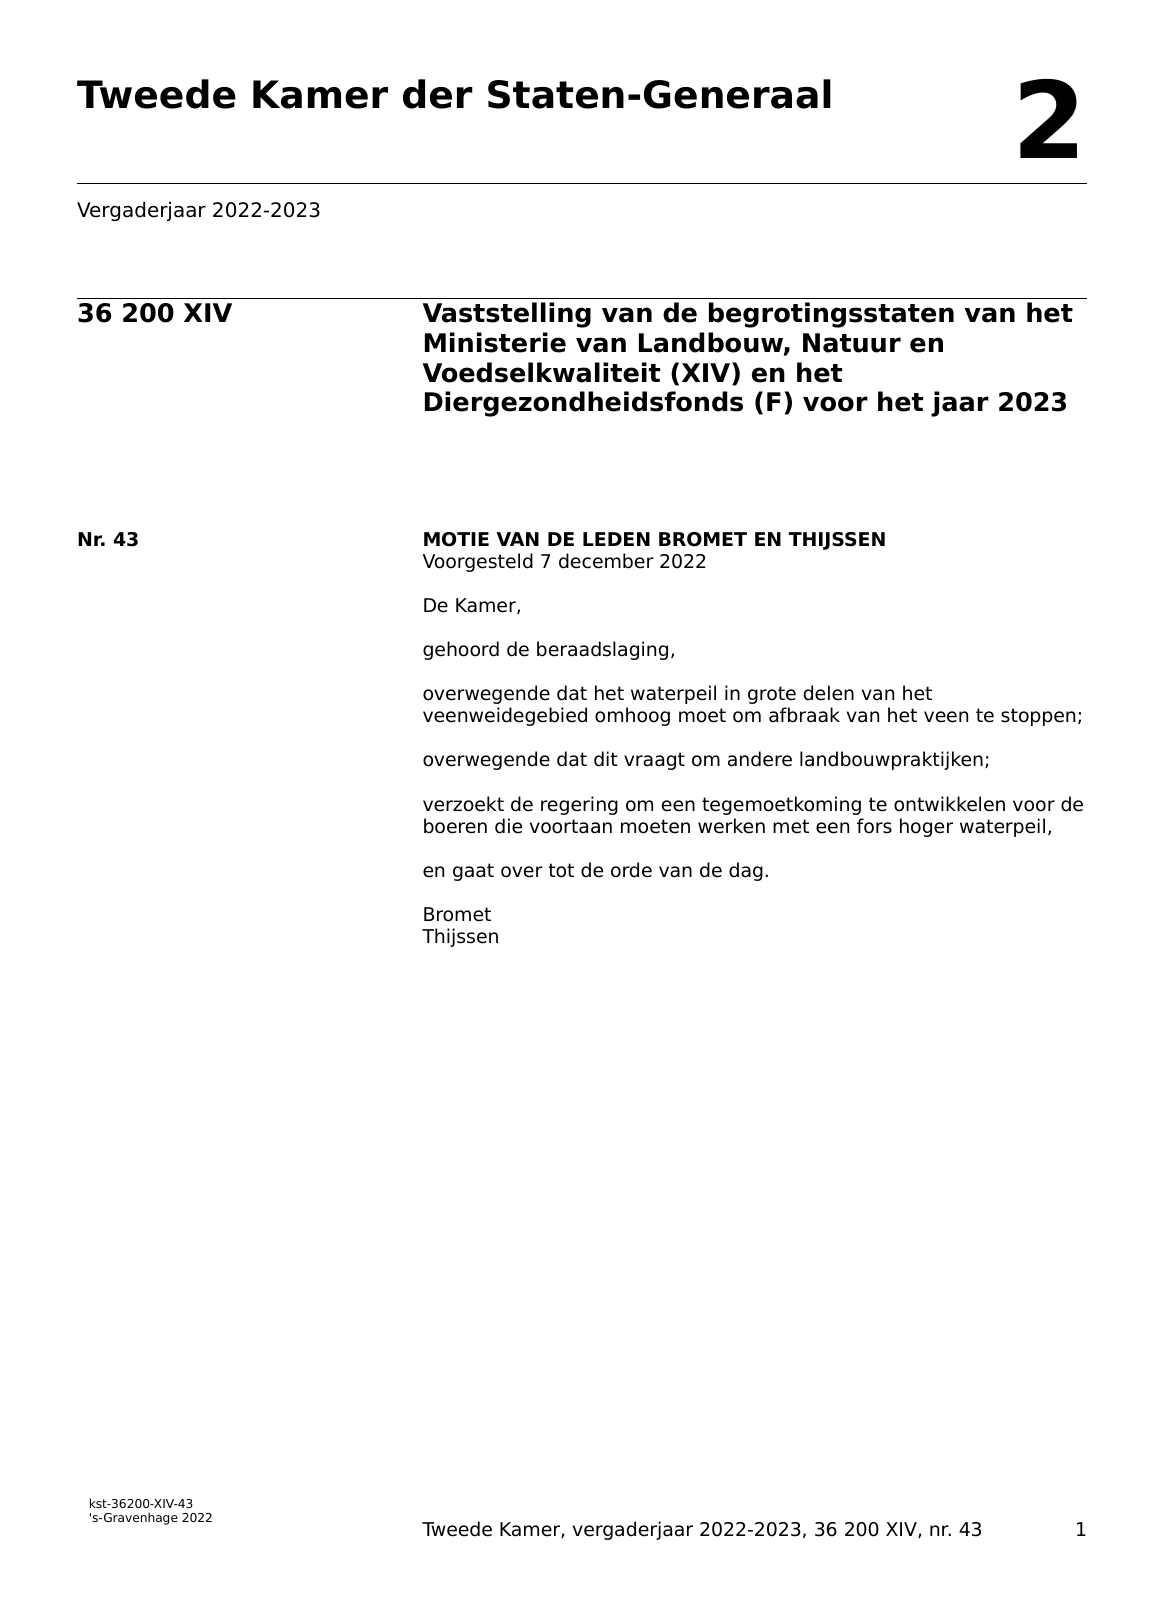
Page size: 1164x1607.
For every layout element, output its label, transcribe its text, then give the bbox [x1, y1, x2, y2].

text gehoord de beraadslaging, [422, 639, 1087, 661]
text overwegende dat het waterpeil in grote delen van het veenweidegebied omhoog moet om afbraak van het veen te stoppen; [422, 683, 1087, 727]
text 's-Gravenhage 2022 [88, 1511, 323, 1525]
text Voorgesteld 7 december 2022 [422, 551, 1087, 573]
text De Kamer, [422, 595, 1087, 617]
text Thijssen [422, 926, 1087, 948]
text kst-36200-XIV-43 [88, 1497, 323, 1511]
table_header 2 [886, 59, 1087, 183]
table_cell Vergaderjaar 2022-2023 [77, 184, 1087, 298]
subtitle Nr. 43 MOTIE VAN DE LEDEN BROMET EN THIJSSEN [77, 529, 1087, 551]
table_header Tweede Kamer der Staten-Generaal [77, 59, 886, 183]
text overwegende dat dit vraagt om andere landbouwpraktijken; [422, 749, 1087, 771]
text Bromet [422, 904, 1087, 926]
text verzoekt de regering om een tegemoetkoming te ontwikkelen voor de boeren die voortaan moeten werken met een fors hoger waterpeil, [422, 793, 1087, 837]
text en gaat over tot de orde van de dag. [422, 860, 1087, 882]
subtitle 36 200 XIV Vaststelling van de begrotingsstaten van het Ministerie van Landbouw, Natuur en Voedselkwaliteit (XIV) en het Diergezondheidsfonds (F) voor het jaar 2023 [77, 299, 1087, 418]
